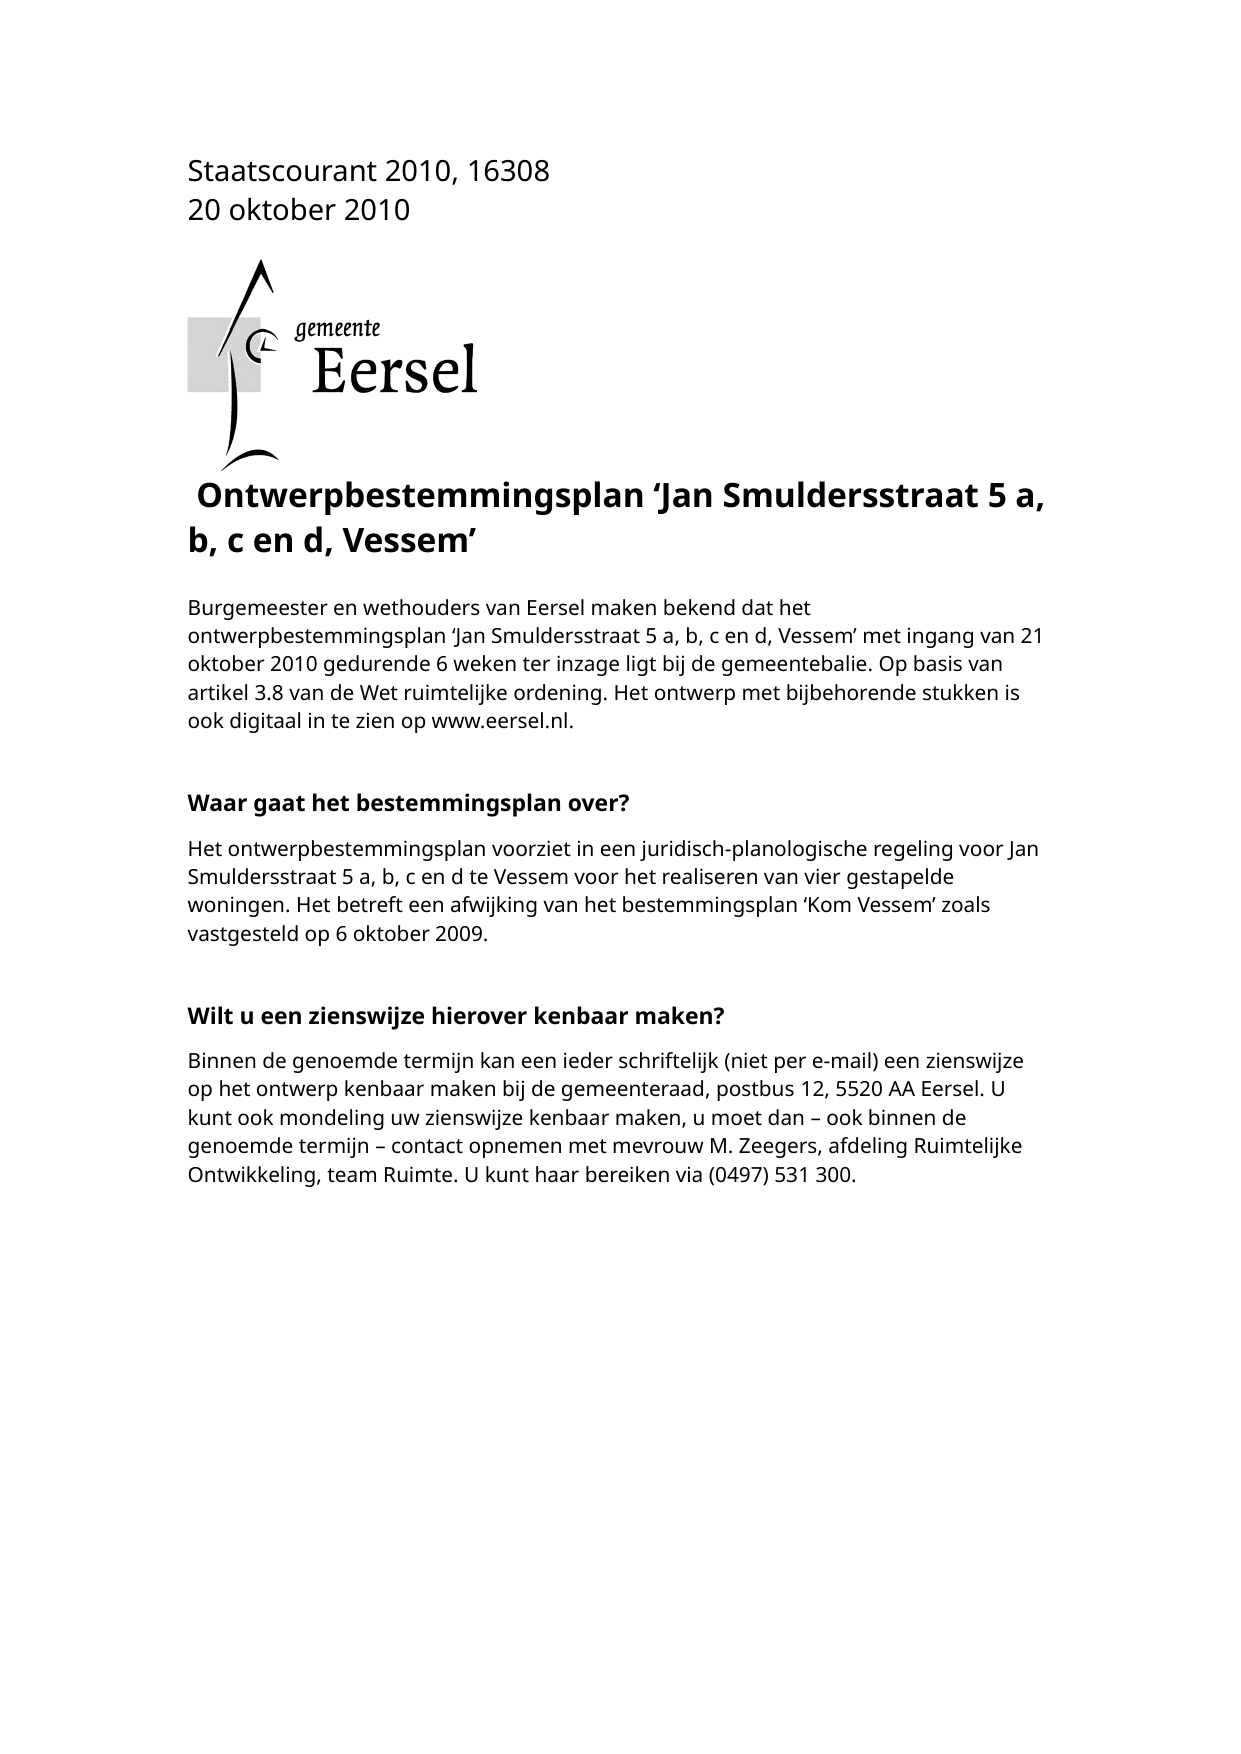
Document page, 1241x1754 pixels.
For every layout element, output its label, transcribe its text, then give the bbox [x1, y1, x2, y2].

subtitle Ontwerpbestemmingsplan ‘Jan Smuldersstraat 5 a, b, c en d, Vessem’ [187, 271, 1053, 563]
subtitle Waar gaat het bestemmingsplan over? [187, 787, 1053, 819]
text Staatscourant 2010, 16308 [187, 150, 1053, 190]
text 20 oktober 2010 [187, 190, 1053, 229]
subtitle Wilt u een zienswijze hierover kenbaar maken? [187, 1000, 1053, 1031]
text Binnen de genoemde termijn kan een ieder schriftelijk (niet per e-mail) een zienswijze op het ontwerp kenbaar maken bij de gemeenteraad, postbus 12, 5520 AA Eersel. U kunt ook mondeling uw zienswijze kenbaar maken, u moet dan – ook binnen de genoemde termijn – contact opnemen met mevrouw M. Zeegers, afdeling Ruimtelijke Ontwikkeling, team Ruimte. U kunt haar bereiken via (0497) 531 300. [187, 1046, 1053, 1188]
picture [187, 258, 477, 472]
text Het ontwerpbestemmingsplan voorziet in een juridisch-planologische regeling voor Jan Smuldersstraat 5 a, b, c en d te Vessem voor het realiseren van vier gestapelde woningen. Het betreft een afwijking van het bestemmingsplan ‘Kom Vessem’ zoals vastgesteld op 6 oktober 2009. [187, 834, 1053, 947]
text Burgemeester en wethouders van Eersel maken bekend dat het ontwerpbestemmingsplan ‘Jan Smuldersstraat 5 a, b, c en d, Vessem’ met ingang van 21 oktober 2010 gedurende 6 weken ter inzage ligt bij de gemeentebalie. Op basis van artikel 3.8 van de Wet ruimtelijke ordening. Het ontwerp met bijbehorende stukken is ook digitaal in te zien op www.eersel.nl. [187, 593, 1053, 735]
